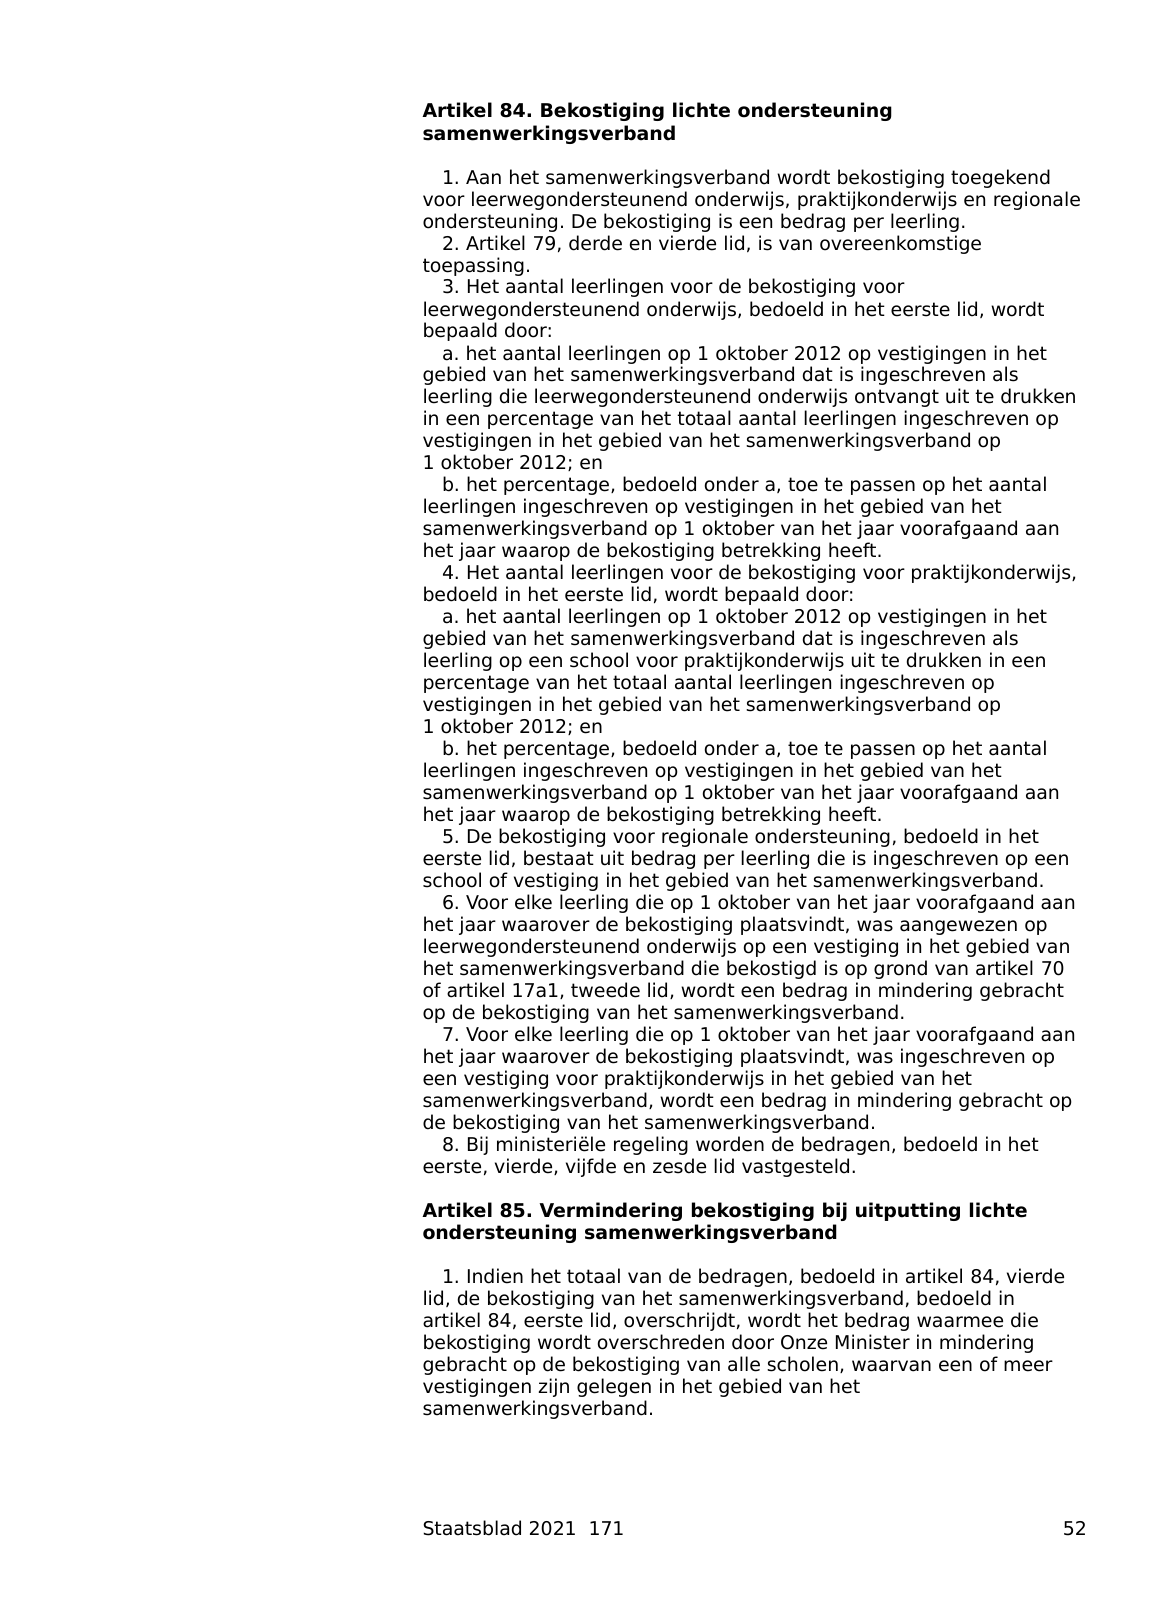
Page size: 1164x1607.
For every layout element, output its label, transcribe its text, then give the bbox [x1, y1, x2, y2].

text 2. Artikel 79, derde en vierde lid, is van overeenkomstige toepassing. [422, 232, 1087, 276]
subtitle Artikel 84. Bekostiging lichte ondersteuning samenwerkingsverband [422, 100, 1087, 144]
text 6. Voor elke leerling die op 1 oktober van het jaar voorafgaand aan het jaar waarover de bekostiging plaatsvindt, was aangewezen op leerwegondersteunend onderwijs op een vestiging in het gebied van het samenwerkingsverband die bekostigd is op grond van artikel 70 of artikel 17a1, tweede lid, wordt een bedrag in mindering gebracht op de bekostiging van het samenwerkingsverband. [422, 892, 1087, 1024]
text 4. Het aantal leerlingen voor de bekostiging voor praktijkonderwijs, bedoeld in het eerste lid, wordt bepaald door: [422, 562, 1087, 606]
text a. het aantal leerlingen op 1 oktober 2012 op vestigingen in het gebied van het samenwerkingsverband dat is ingeschreven als leerling op een school voor praktijkonderwijs uit te drukken in een percentage van het totaal aantal leerlingen ingeschreven op vestigingen in het gebied van het samenwerkingsverband op 1 oktober 2012; en [422, 606, 1087, 738]
text a. het aantal leerlingen op 1 oktober 2012 op vestigingen in het gebied van het samenwerkingsverband dat is ingeschreven als leerling die leerwegondersteunend onderwijs ontvangt uit te drukken in een percentage van het totaal aantal leerlingen ingeschreven op vestigingen in het gebied van het samenwerkingsverband op 1 oktober 2012; en [422, 342, 1087, 474]
text b. het percentage, bedoeld onder a, toe te passen op het aantal leerlingen ingeschreven op vestigingen in het gebied van het samenwerkingsverband op 1 oktober van het jaar voorafgaand aan het jaar waarop de bekostiging betrekking heeft. [422, 738, 1087, 826]
text 5. De bekostiging voor regionale ondersteuning, bedoeld in het eerste lid, bestaat uit bedrag per leerling die is ingeschreven op een school of vestiging in het gebied van het samenwerkingsverband. [422, 826, 1087, 892]
text 1. Indien het totaal van de bedragen, bedoeld in artikel 84, vierde lid, de bekostiging van het samenwerkingsverband, bedoeld in artikel 84, eerste lid, overschrijdt, wordt het bedrag waarmee die bekostiging wordt overschreden door Onze Minister in mindering gebracht op de bekostiging van alle scholen, waarvan een of meer vestigingen zijn gelegen in het gebied van het samenwerkingsverband. [422, 1266, 1087, 1420]
text 7. Voor elke leerling die op 1 oktober van het jaar voorafgaand aan het jaar waarover de bekostiging plaatsvindt, was ingeschreven op een vestiging voor praktijkonderwijs in het gebied van het samenwerkingsverband, wordt een bedrag in mindering gebracht op de bekostiging van het samenwerkingsverband. [422, 1024, 1087, 1134]
text 3. Het aantal leerlingen voor de bekostiging voor leerwegondersteunend onderwijs, bedoeld in het eerste lid, wordt bepaald door: [422, 276, 1087, 342]
text 8. Bij ministeriële regeling worden de bedragen, bedoeld in het eerste, vierde, vijfde en zesde lid vastgesteld. [422, 1134, 1087, 1178]
text b. het percentage, bedoeld onder a, toe te passen op het aantal leerlingen ingeschreven op vestigingen in het gebied van het samenwerkingsverband op 1 oktober van het jaar voorafgaand aan het jaar waarop de bekostiging betrekking heeft. [422, 474, 1087, 562]
text 1. Aan het samenwerkingsverband wordt bekostiging toegekend voor leerwegondersteunend onderwijs, praktijkonderwijs en regionale ondersteuning. De bekostiging is een bedrag per leerling. [422, 167, 1087, 232]
subtitle Artikel 85. Vermindering bekostiging bij uitputting lichte ondersteuning samenwerkingsverband [422, 1200, 1087, 1244]
